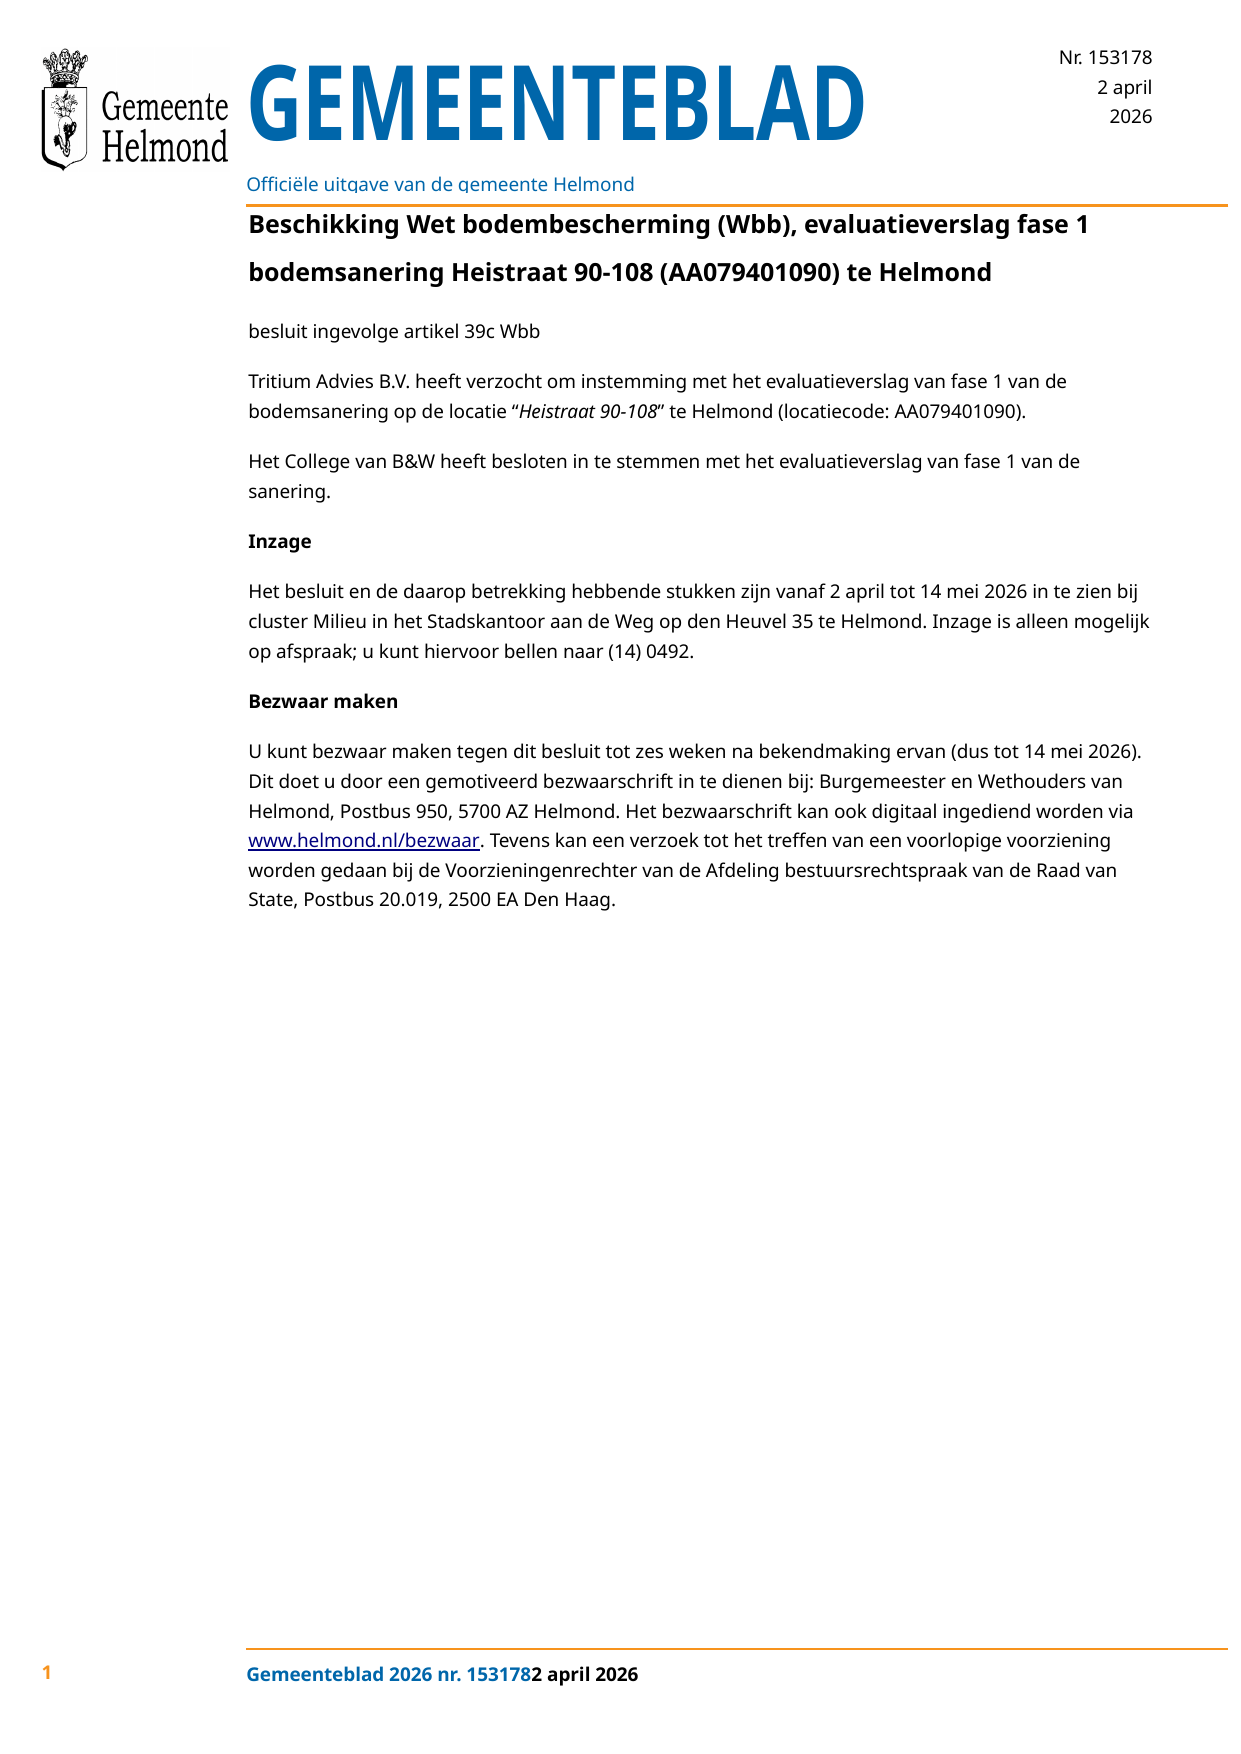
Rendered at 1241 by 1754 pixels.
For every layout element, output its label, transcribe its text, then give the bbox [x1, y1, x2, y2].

text Tritium Advies B.V. heeft verzocht om instemming met het evaluatieverslag van fase 1 van de bodemsanering op de locatie “Heistraat 90-108” te Helmond (locatiecode: AA079401090). [248, 368, 1152, 424]
text Inzage [248, 528, 1152, 554]
text Het College van B&W heeft besloten in te stemmen met het evaluatieverslag van fase 1 van de sanering. [248, 448, 1152, 504]
text Bezwaar maken [248, 688, 1152, 714]
text Het besluit en de daarop betrekking hebbende stukken zijn vanaf 2 april tot 14 mei 2026 in te zien bij cluster Milieu in het Stadskantoor aan de Weg op den Heuvel 35 te Helmond. Inzage is alleen mogelijk op afspraak; u kunt hiervoor bellen naar (14) 0492. [248, 579, 1152, 664]
text besluit ingevolge artikel 39c Wbb [248, 318, 1152, 344]
text Beschikking Wet bodembescherming (Wbb), evaluatieverslag fase 1 bodemsanering Heistraat 90-108 (AA079401090) te Helmond [248, 207, 1152, 288]
picture [41, 47, 231, 172]
text U kunt bezwaar maken tegen dit besluit tot zes weken na bekendmaking ervan (dus tot 14 mei 2026). Dit doet u door een gemotiveerd bezwaarschrift in te dienen bij: Burgemeester en Wethouders van Helmond, Postbus 950, 5700 AZ Helmond. Het bezwaarschrift kan ook digitaal ingediend worden via www.helmond.nl/bezwaar. Tevens kan een verzoek tot het treffen van een voorlopige voorziening worden gedaan bij de Voorzieningenrechter van de Afdeling bestuursrechtspraak van de Raad van State, Postbus 20.019, 2500 EA Den Haag. [248, 739, 1152, 912]
